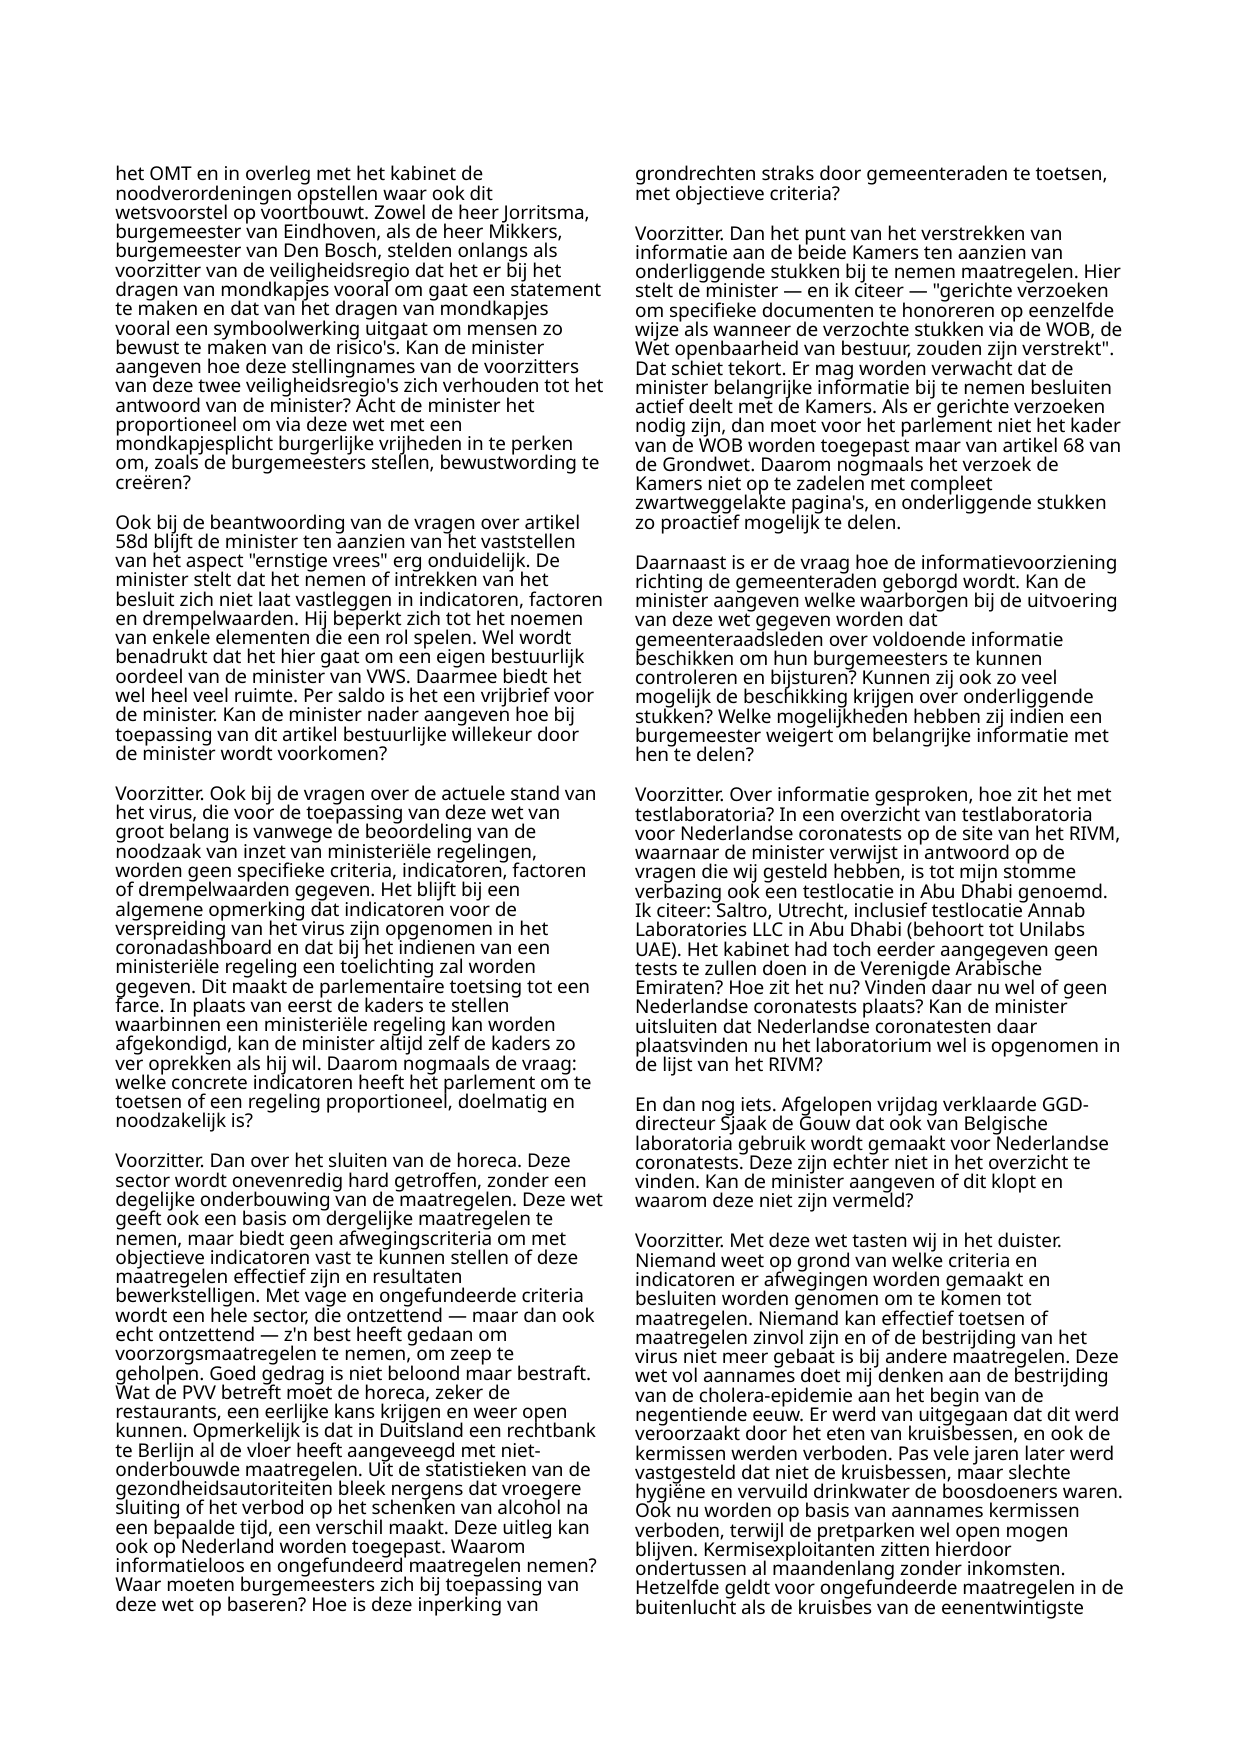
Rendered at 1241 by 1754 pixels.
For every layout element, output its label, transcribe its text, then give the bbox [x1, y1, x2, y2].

text grondrechten straks door gemeenteraden te toetsen, met objectieve criteria? [635, 165, 1125, 204]
text En dan nog iets. Afgelopen vrijdag verklaarde GGD-directeur Sjaak de Gouw dat ook van Belgische laboratoria gebruik wordt gemaakt voor Nederlandse coronatests. Deze zijn echter niet in het overzicht te vinden. Kan de minister aangeven of dit klopt en waarom deze niet zijn vermeld? [635, 1096, 1125, 1212]
text Voorzitter. Dan over het sluiten van de horeca. Deze sector wordt onevenredig hard getroffen, zonder een degelijke onderbouwing van de maatregelen. Deze wet geeft ook een basis om dergelijke maatregelen te nemen, maar biedt geen afwegingscriteria om met objectieve indicatoren vast te kunnen stellen of deze maatregelen effectief zijn en resultaten bewerkstelligen. Met vage en ongefundeerde criteria wordt een hele sector, die ontzettend — maar dan ook echt ontzettend — z'n best heeft gedaan om voorzorgsmaatregelen te nemen, om zeep te geholpen. Goed gedrag is niet beloond maar bestraft. Wat de PVV betreft moet de horeca, zeker de restaurants, een eerlijke kans krijgen en weer open kunnen. Opmerkelijk is dat in Duitsland een rechtbank te Berlijn al de vloer heeft aangeveegd met niet-onderbouwde maatregelen. Uit de statistieken van de gezondheidsautoriteiten bleek nergens dat vroegere sluiting of het verbod op het schenken van alcohol na een bepaalde tijd, een verschil maakt. Deze uitleg kan ook op Nederland worden toegepast. Waarom informatieloos en ongefundeerd maatregelen nemen? Waar moeten burgemeesters zich bij toepassing van deze wet op baseren? Hoe is deze inperking van [115, 1152, 605, 1615]
text Voorzitter. Met deze wet tasten wij in het duister. Niemand weet op grond van welke criteria en indicatoren er afwegingen worden gemaakt en besluiten worden genomen om te komen tot maatregelen. Niemand kan effectief toetsen of maatregelen zinvol zijn en of de bestrijding van het virus niet meer gebaat is bij andere maatregelen. Deze wet vol aannames doet mij denken aan de bestrijding van de cholera-epidemie aan het begin van de negentiende eeuw. Er werd van uitgegaan dat dit werd veroorzaakt door het eten van kruisbessen, en ook de kermissen werden verboden. Pas vele jaren later werd vastgesteld dat niet de kruisbessen, maar slechte hygiëne en vervuild drinkwater de boosdoeners waren. Ook nu worden op basis van aannames kermissen verboden, terwijl de pretparken wel open mogen blijven. Kermisexploitanten zitten hierdoor ondertussen al maandenlang zonder inkomsten. Hetzelfde geldt voor ongefundeerde maatregelen in de buitenlucht als de kruisbes van de eenentwintigste [635, 1232, 1125, 1618]
text het OMT en in overleg met het kabinet de noodverordeningen opstellen waar ook dit wetsvoorstel op voortbouwt. Zowel de heer Jorritsma, burgemeester van Eindhoven, als de heer Mikkers, burgemeester van Den Bosch, stelden onlangs als voorzitter van de veiligheidsregio dat het er bij het dragen van mondkapjes vooral om gaat een statement te maken en dat van het dragen van mondkapjes vooral een symboolwerking uitgaat om mensen zo bewust te maken van de risico's. Kan de minister aangeven hoe deze stellingnames van de voorzitters van deze twee veiligheidsregio's zich verhouden tot het antwoord van de minister? Acht de minister het proportioneel om via deze wet met een mondkapjesplicht burgerlijke vrijheden in te perken om, zoals de burgemeesters stellen, bewustwording te creëren? [115, 165, 605, 493]
text Voorzitter. Dan het punt van het verstrekken van informatie aan de beide Kamers ten aanzien van onderliggende stukken bij te nemen maatregelen. Hier stelt de minister — en ik citeer — "gerichte verzoeken om specifieke documenten te honoreren op eenzelfde wijze als wanneer de verzochte stukken via de WOB, de Wet openbaarheid van bestuur, zouden zijn verstrekt". Dat schiet tekort. Er mag worden verwacht dat de minister belangrijke informatie bij te nemen besluiten actief deelt met de Kamers. Als er gerichte verzoeken nodig zijn, dan moet voor het parlement niet het kader van de WOB worden toegepast maar van artikel 68 van de Grondwet. Daarom nogmaals het verzoek de Kamers niet op te zadelen met compleet zwartweggelakte pagina's, en onderliggende stukken zo proactief mogelijk te delen. [635, 224, 1125, 533]
text Voorzitter. Over informatie gesproken, hoe zit het met testlaboratoria? In een overzicht van testlaboratoria voor Nederlandse coronatests op de site van het RIVM, waarnaar de minister verwijst in antwoord op de vragen die wij gesteld hebben, is tot mijn stomme verbazing ook een testlocatie in Abu Dhabi genoemd. Ik citeer: Saltro, Utrecht, inclusief testlocatie Annab Laboratories LLC in Abu Dhabi (behoort tot Unilabs UAE). Het kabinet had toch eerder aangegeven geen tests te zullen doen in de Verenigde Arabische Emiraten? Hoe zit het nu? Vinden daar nu wel of geen Nederlandse coronatests plaats? Kan de minister uitsluiten dat Nederlandse coronatesten daar plaatsvinden nu het laboratorium wel is opgenomen in de lijst van het RIVM? [635, 786, 1125, 1075]
text Ook bij de beantwoording van de vragen over artikel 58d blijft de minister ten aanzien van het vaststellen van het aspect "ernstige vrees" erg onduidelijk. De minister stelt dat het nemen of intrekken van het besluit zich niet laat vastleggen in indicatoren, factoren en drempelwaarden. Hij beperkt zich tot het noemen van enkele elementen die een rol spelen. Wel wordt benadrukt dat het hier gaat om een eigen bestuurlijk oordeel van de minister van VWS. Daarmee biedt het wel heel veel ruimte. Per saldo is het een vrijbrief voor de minister. Kan de minister nader aangeven hoe bij toepassing van dit artikel bestuurlijke willekeur door de minister wordt voorkomen? [115, 514, 605, 764]
text Daarnaast is er de vraag hoe de informatievoorziening richting de gemeenteraden geborgd wordt. Kan de minister aangeven welke waarborgen bij de uitvoering van deze wet gegeven worden dat gemeenteraadsleden over voldoende informatie beschikken om hun burgemeesters te kunnen controleren en bijsturen? Kunnen zij ook zo veel mogelijk de beschikking krijgen over onderliggende stukken? Welke mogelijkheden hebben zij indien een burgemeester weigert om belangrijke informatie met hen te delen? [635, 554, 1125, 766]
text Voorzitter. Ook bij de vragen over de actuele stand van het virus, die voor de toepassing van deze wet van groot belang is vanwege de beoordeling van de noodzaak van inzet van ministeriële regelingen, worden geen specifieke criteria, indicatoren, factoren of drempelwaarden gegeven. Het blijft bij een algemene opmerking dat indicatoren voor de verspreiding van het virus zijn opgenomen in het coronadashboard en dat bij het indienen van een ministeriële regeling een toelichting zal worden gegeven. Dit maakt de parlementaire toetsing tot een farce. In plaats van eerst de kaders te stellen waarbinnen een ministeriële regeling kan worden afgekondigd, kan de minister altijd zelf de kaders zo ver oprekken als hij wil. Daarom nogmaals de vraag: welke concrete indicatoren heeft het parlement om te toetsen of een regeling proportioneel, doelmatig en noodzakelijk is? [115, 785, 605, 1132]
